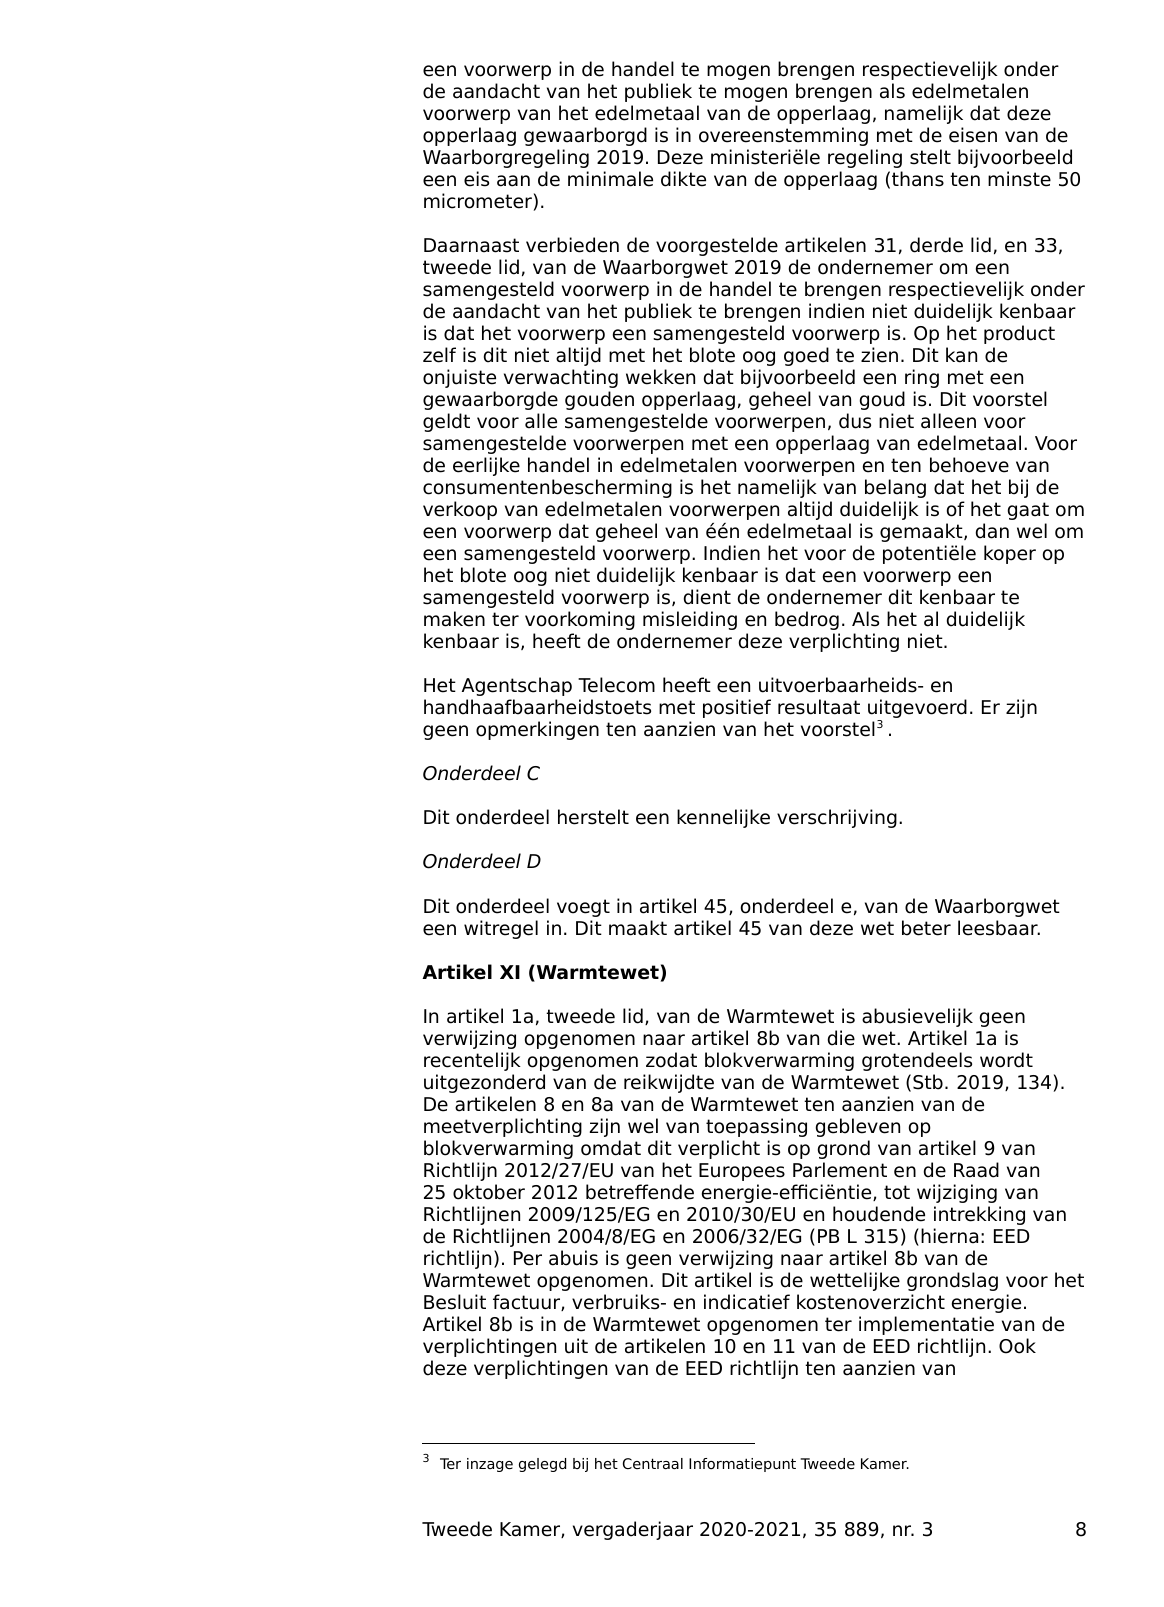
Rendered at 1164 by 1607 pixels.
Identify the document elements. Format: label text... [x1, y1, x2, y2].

text Daarnaast verbieden de voorgestelde artikelen 31, derde lid, en 33, tweede lid, van de Waarborgwet 2019 de ondernemer om een samengesteld voorwerp in de handel te brengen respectievelijk onder de aandacht van het publiek te brengen indien niet duidelijk kenbaar is dat het voorwerp een samengesteld voorwerp is. Op het product zelf is dit niet altijd met het blote oog goed te zien. Dit kan de onjuiste verwachting wekken dat bijvoorbeeld een ring met een gewaarborgde gouden opperlaag, geheel van goud is. Dit voorstel geldt voor alle samengestelde voorwerpen, dus niet alleen voor samengestelde voorwerpen met een opperlaag van edelmetaal. Voor de eerlijke handel in edelmetalen voorwerpen en ten behoeve van consumentenbescherming is het namelijk van belang dat het bij de verkoop van edelmetalen voorwerpen altijd duidelijk is of het gaat om een voorwerp dat geheel van één edelmetaal is gemaakt, dan wel om een samengesteld voorwerp. Indien het voor de potentiële koper op het blote oog niet duidelijk kenbaar is dat een voorwerp een samengesteld voorwerp is, dient de ondernemer dit kenbaar te maken ter voorkoming misleiding en bedrog. Als het al duidelijk kenbaar is, heeft de ondernemer deze verplichting niet. [422, 235, 1087, 653]
text Het Agentschap Telecom heeft een uitvoerbaarheids- en handhaafbaarheidstoets met positief resultaat uitgevoerd. Er zijn geen opmerkingen ten aanzien van het voorstel. [422, 675, 1087, 741]
text In artikel 1a, tweede lid, van de Warmtewet is abusievelijk geen verwijzing opgenomen naar artikel 8b van die wet. Artikel 1a is recentelijk opgenomen zodat blokverwarming grotendeels wordt uitgezonderd van de reikwijdte van de Warmtewet (Stb. 2019, 134). De artikelen 8 en 8a van de Warmtewet ten aanzien van de meetverplichting zijn wel van toepassing gebleven op blokverwarming omdat dit verplicht is op grond van artikel 9 van Richtlijn 2012/27/EU van het Europees Parlement en de Raad van 25 oktober 2012 betreffende energie-efficiëntie, tot wijziging van Richtlijnen 2009/125/EG en 2010/30/EU en houdende intrekking van de Richtlijnen 2004/8/EG en 2006/32/EG (PB L 315) (hierna: EED richtlijn). Per abuis is geen verwijzing naar artikel 8b van de Warmtewet opgenomen. Dit artikel is de wettelijke grondslag voor het Besluit factuur, verbruiks- en indicatief kostenoverzicht energie. Artikel 8b is in de Warmtewet opgenomen ter implementatie van de verplichtingen uit de artikelen 10 en 11 van de EED richtlijn. Ook deze verplichtingen van de EED richtlijn ten aanzien van [422, 1006, 1087, 1379]
text Dit onderdeel herstelt een kennelijke verschrijving. [422, 807, 1087, 829]
subtitle Onderdeel D [422, 851, 1087, 873]
subtitle Artikel XI (Warmtewet) [422, 962, 1087, 984]
text Ter inzage gelegd bij het Centraal Informatiepunt Tweede Kamer. [422, 1452, 1087, 1474]
text een voorwerp in de handel te mogen brengen respectievelijk onder de aandacht van het publiek te mogen brengen als edelmetalen voorwerp van het edelmetaal van de opperlaag, namelijk dat deze opperlaag gewaarborgd is in overeenstemming met de eisen van de Waarborgregeling 2019. Deze ministeriële regeling stelt bijvoorbeeld een eis aan de minimale dikte van de opperlaag (thans ten minste 50 micrometer). [422, 59, 1087, 213]
subtitle Onderdeel C [422, 763, 1087, 785]
text Dit onderdeel voegt in artikel 45, onderdeel e, van de Waarborgwet een witregel in. Dit maakt artikel 45 van deze wet beter leesbaar. [422, 896, 1087, 939]
